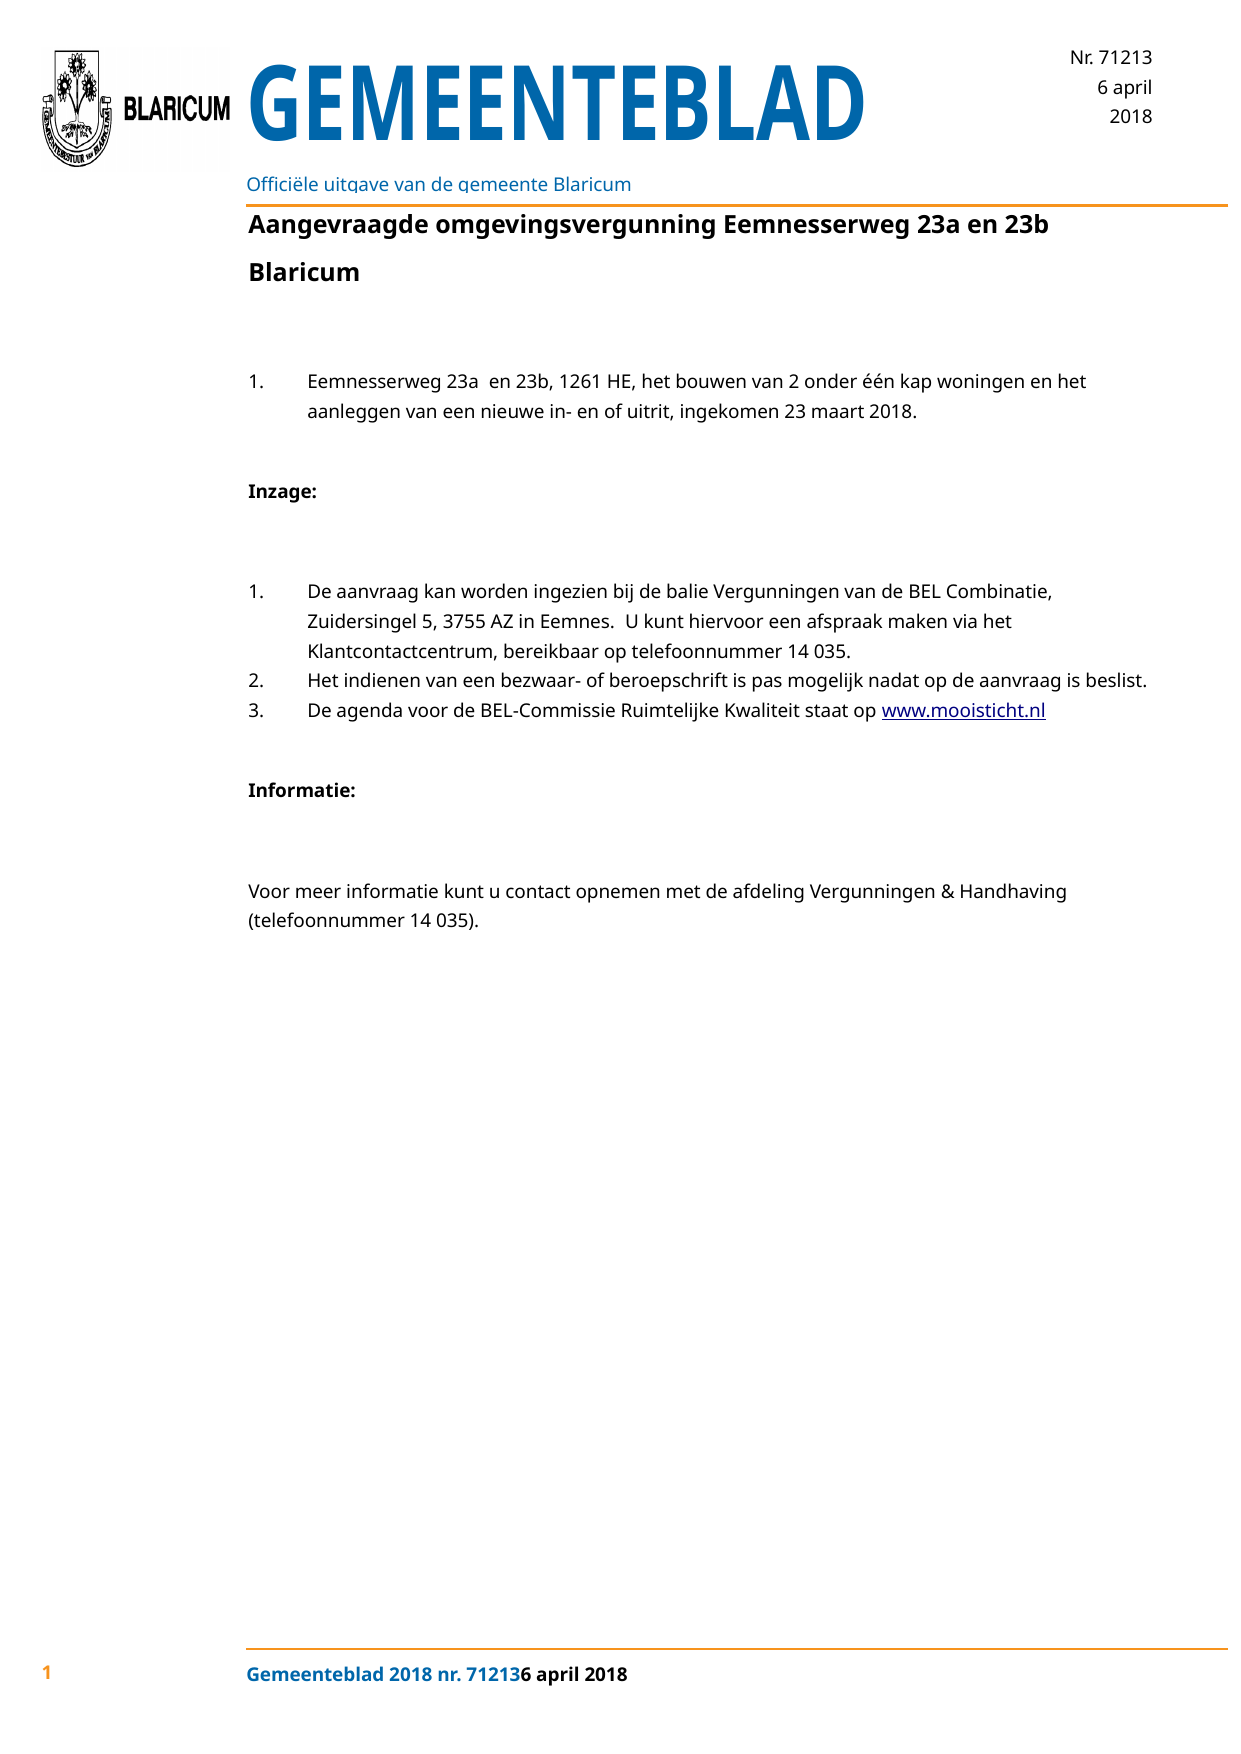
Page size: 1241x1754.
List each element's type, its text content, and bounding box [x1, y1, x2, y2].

list De aanvraag kan worden ingezien bij de balie Vergunningen van de BEL Combinatie, Zuidersingel 5, 3755 AZ in Eemnes. U kunt hiervoor een afspraak maken via het Klantcontactcentrum, bereikbaar op telefoonnummer 14 035. [248, 579, 1152, 664]
text Inzage: [248, 478, 1152, 504]
text Aangevraagde omgevingsvergunning Eemnesserweg 23a en 23b Blaricum [248, 207, 1152, 288]
picture [41, 47, 231, 172]
text Voor meer informatie kunt u contact opnemen met de afdeling Vergunningen & Handhaving (telefoonnummer 14 035). [248, 878, 1152, 933]
text Informatie: [248, 777, 1152, 803]
list Het indienen van een bezwaar- of beroepschrift is pas mogelijk nadat op de aanvraag is beslist. [248, 667, 1152, 693]
list De agenda voor de BEL-Commissie Ruimtelijke Kwaliteit staat op www.mooisticht.nl [248, 697, 1152, 723]
list Eemnesserweg 23a en 23b, 1261 HE, het bouwen van 2 onder één kap woningen en het aanleggen van een nieuwe in- en of uitrit, ingekomen 23 maart 2018. [248, 368, 1152, 424]
